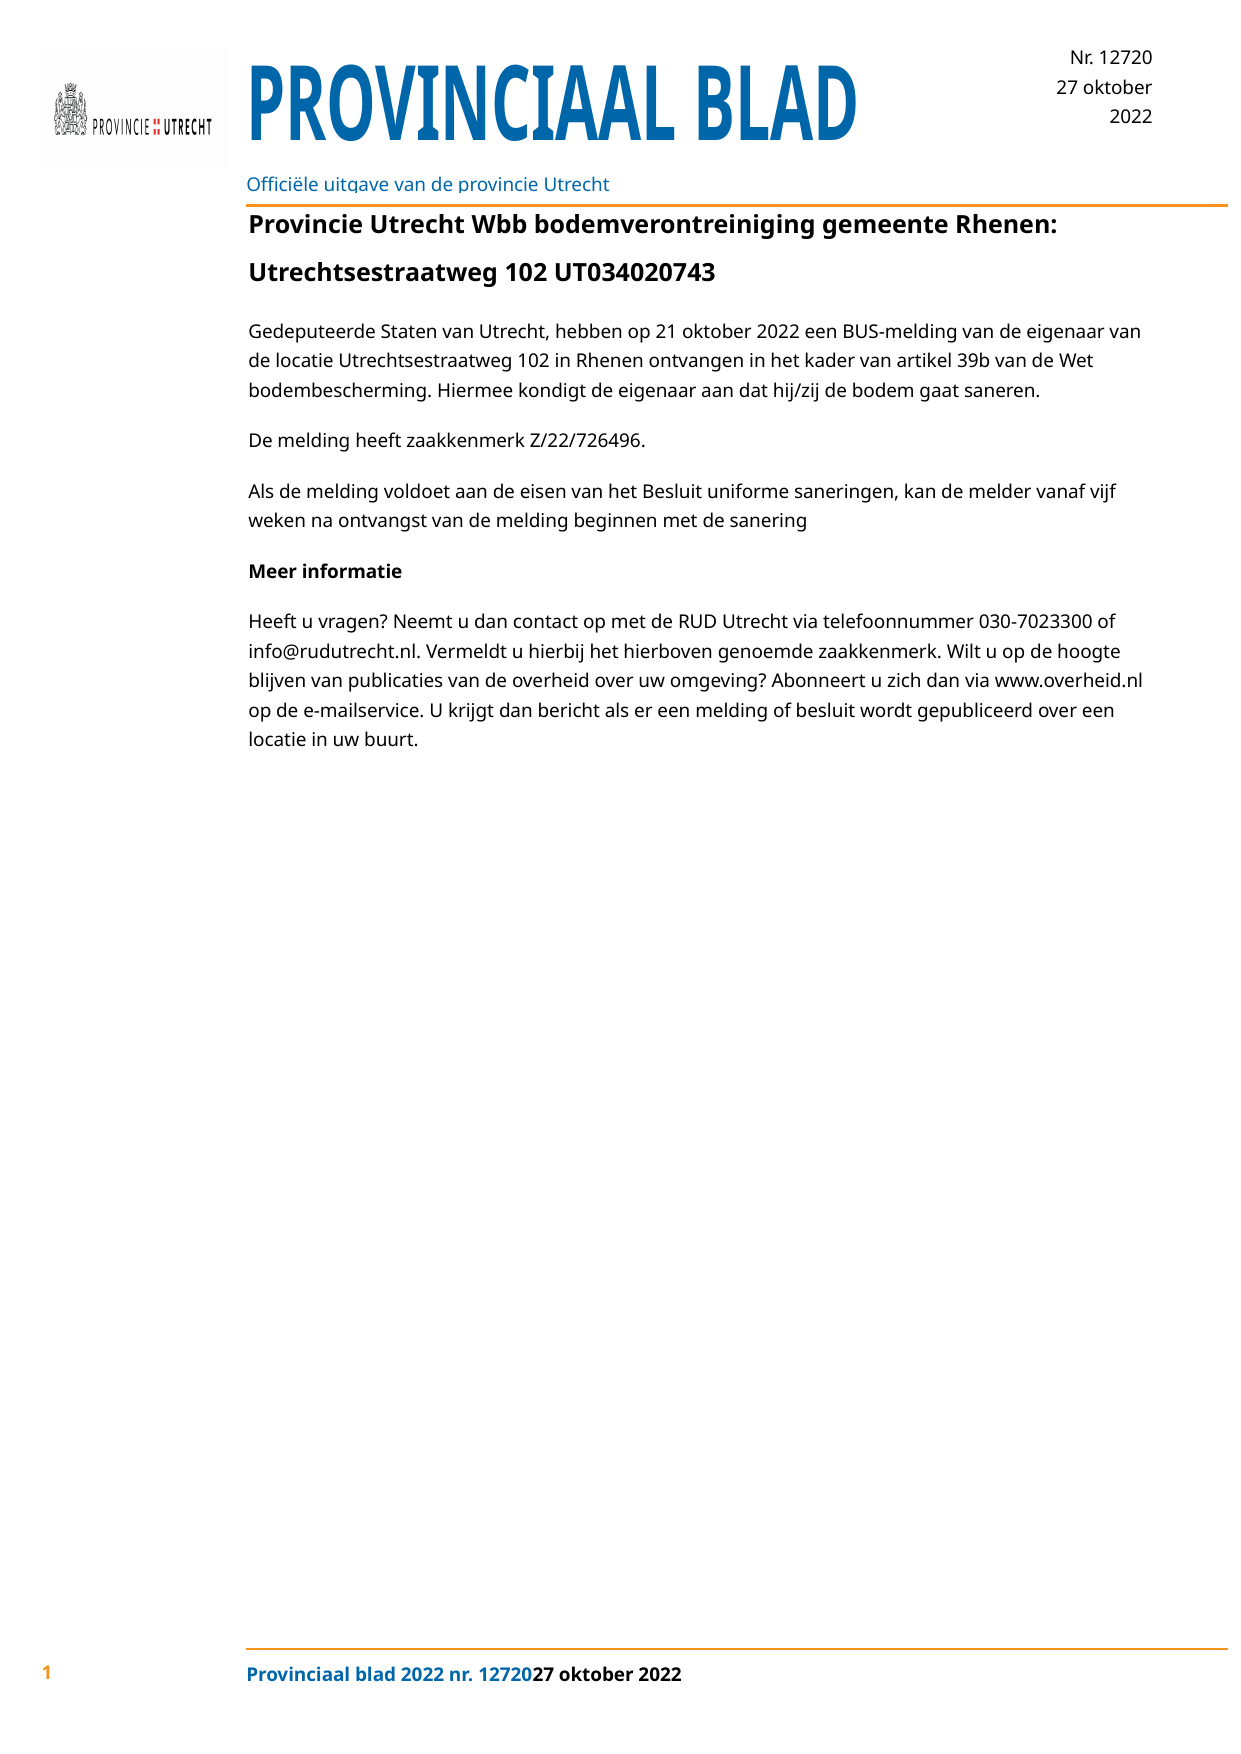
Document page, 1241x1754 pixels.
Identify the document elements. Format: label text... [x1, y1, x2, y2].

text Heeft u vragen? Neemt u dan contact op met de RUD Utrecht via telefoonnummer 030-7023300 of info@rudutrecht.nl. Vermeldt u hierbij het hierboven genoemde zaakkenmerk. Wilt u op de hoogte blijven van publicaties van de overheid over uw omgeving? Abonneert u zich dan via www.overheid.nl op de e-mailservice. U krijgt dan bericht als er een melding of besluit wordt gepubliceerd over een locatie in uw buurt. [248, 608, 1152, 752]
text Als de melding voldoet aan de eisen van het Besluit uniforme saneringen, kan de melder vanaf vijf weken na ontvangst van de melding beginnen met de sanering [248, 478, 1152, 533]
text Provincie Utrecht Wbb bodemverontreiniging gemeente Rhenen: Utrechtsestraatweg 102 UT034020743 [248, 207, 1152, 288]
picture [41, 47, 231, 172]
text Gedeputeerde Staten van Utrecht, hebben op 21 oktober 2022 een BUS-melding van de eigenaar van de locatie Utrechtsestraatweg 102 in Rhenen ontvangen in het kader van artikel 39b van de Wet bodembescherming. Hiermee kondigt de eigenaar aan dat hij/zij de bodem gaat saneren. [248, 318, 1152, 403]
text Meer informatie [248, 558, 1152, 584]
text De melding heeft zaakkenmerk Z/22/726496. [248, 427, 1152, 453]
